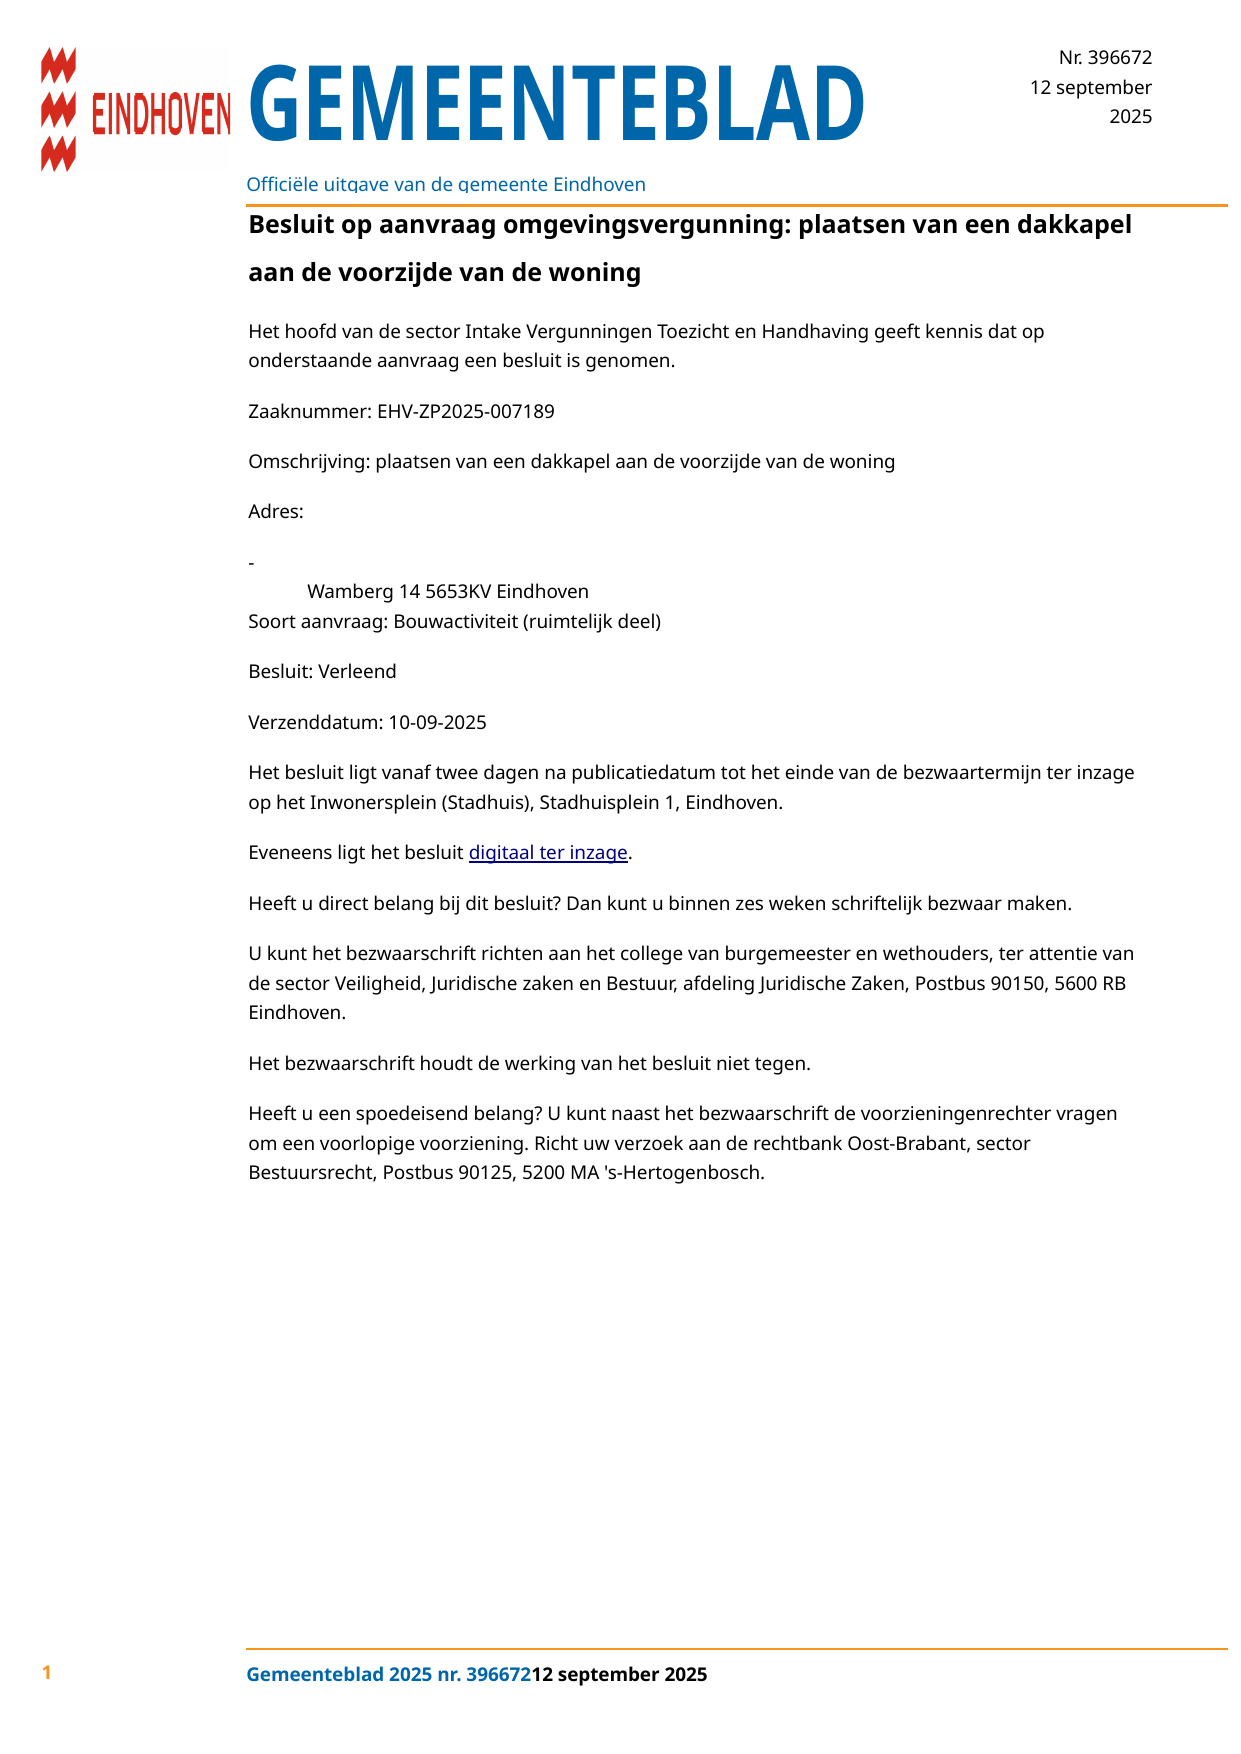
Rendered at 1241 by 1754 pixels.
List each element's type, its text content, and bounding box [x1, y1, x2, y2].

picture [41, 47, 231, 172]
text Soort aanvraag: Bouwactiviteit (ruimtelijk deel) [248, 608, 1152, 634]
text Het hoofd van de sector Intake Vergunningen Toezicht en Handhaving geeft kennis dat op onderstaande aanvraag een besluit is genomen. [248, 318, 1152, 373]
text Verzenddatum: 10-09-2025 [248, 709, 1152, 735]
list Wamberg 14 5653KV Eindhoven [248, 579, 1152, 604]
text Het besluit ligt vanaf twee dagen na publicatiedatum tot het einde van de bezwaartermijn ter inzage op het Inwonersplein (Stadhuis), Stadhuisplein 1, Eindhoven. [248, 759, 1152, 815]
text Besluit op aanvraag omgevingsvergunning: plaatsen van een dakkapel aan de voorzijde van de woning [248, 207, 1152, 288]
text Adres: [248, 499, 1152, 524]
text Eveneens ligt het besluit digitaal ter inzage. [248, 839, 1152, 865]
text Heeft u direct belang bij dit besluit? Dan kunt u binnen zes weken schriftelijk bezwaar maken. [248, 890, 1152, 916]
text U kunt het bezwaarschrift richten aan het college van burgemeester en wethouders, ter attentie van de sector Veiligheid, Juridische zaken en Bestuur, afdeling Juridische Zaken, Postbus 90150, 5600 RB Eindhoven. [248, 940, 1152, 1025]
text Heeft u een spoedeisend belang? U kunt naast het bezwaarschrift de voorzieningenrechter vragen om een voorlopige voorziening. Richt uw verzoek aan de rechtbank Oost-Brabant, sector Bestuursrecht, Postbus 90125, 5200 MA 's-Hertogenbosch. [248, 1100, 1152, 1185]
text Besluit: Verleend [248, 659, 1152, 684]
text Omschrijving: plaatsen van een dakkapel aan de voorzijde van de woning [248, 448, 1152, 474]
text Het bezwaarschrift houdt de werking van het besluit niet tegen. [248, 1050, 1152, 1076]
text Zaaknummer: EHV-ZP2025-007189 [248, 398, 1152, 424]
